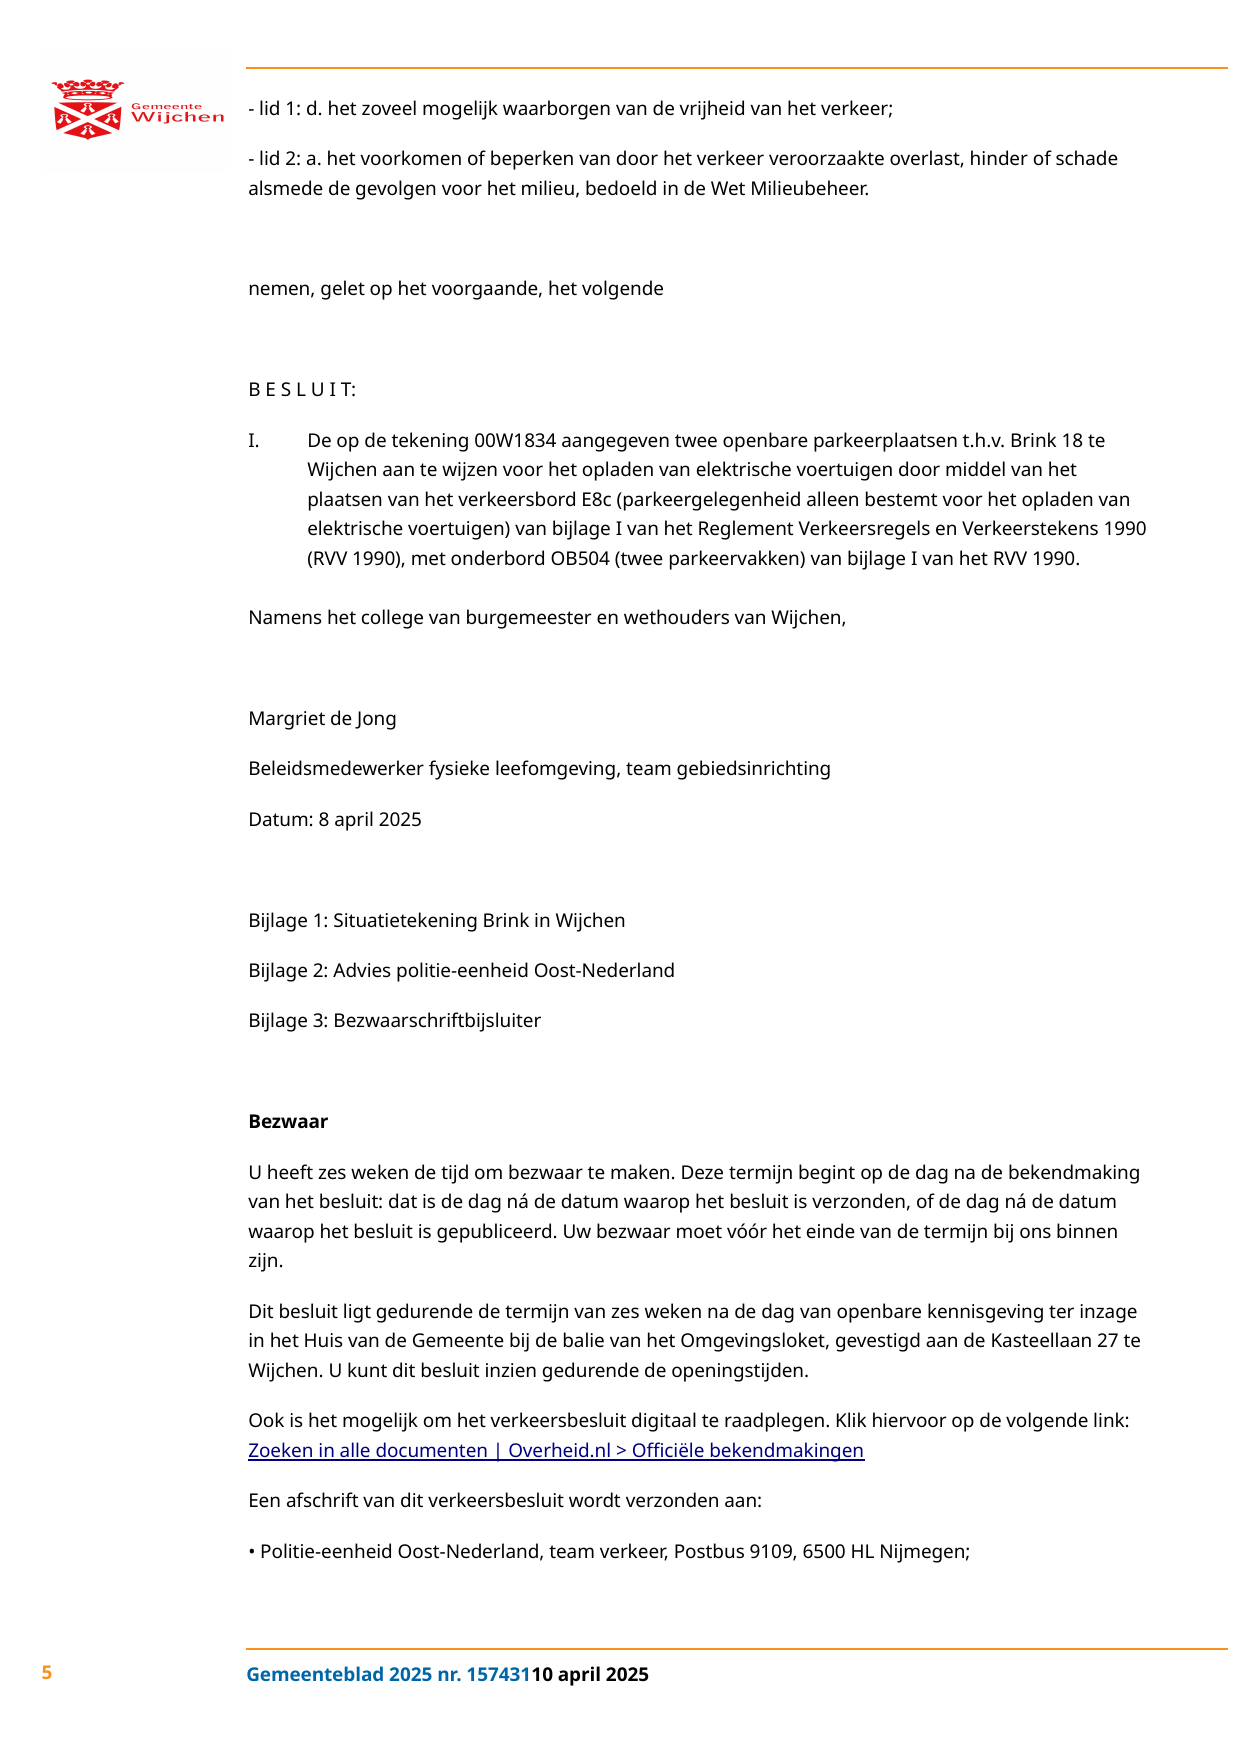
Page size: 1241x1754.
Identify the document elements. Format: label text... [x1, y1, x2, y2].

text Bezwaar [248, 1108, 1152, 1134]
text Dit besluit ligt gedurende de termijn van zes weken na de dag van openbare kennisgeving ter inzage in het Huis van de Gemeente bij de balie van het Omgevingsloket, gevestigd aan de Kasteellaan 27 te Wijchen. U kunt dit besluit inzien gedurende de openingstijden. [248, 1298, 1152, 1383]
text Beleidsmedewerker fysieke leefomgeving, team gebiedsinrichting [248, 756, 1152, 781]
list De op de tekening 00W1834 aangegeven twee openbare parkeerplaatsen t.h.v. Brink 18 te Wijchen aan te wijzen voor het opladen van elektrische voertuigen door middel van het plaatsen van het verkeersbord E8c (parkeergelegenheid alleen bestemt voor het opladen van elektrische voertuigen) van bijlage I van het Reglement Verkeersregels en Verkeerstekens 1990 (RVV 1990), met onderbord OB504 (twee parkeervakken) van bijlage I van het RVV 1990. [248, 427, 1152, 571]
text - lid 1: d. het zoveel mogelijk waarborgen van de vrijheid van het verkeer; [248, 95, 1152, 121]
text Namens het college van burgemeester en wethouders van Wijchen, [248, 604, 1152, 630]
picture [41, 47, 231, 172]
text Bijlage 1: Situatietekening Brink in Wijchen [248, 907, 1152, 933]
text Bijlage 3: Bezwaarschriftbijsluiter [248, 1008, 1152, 1033]
text Bijlage 2: Advies politie-eenheid Oost-Nederland [248, 957, 1152, 983]
text - lid 2: a. het voorkomen of beperken van door het verkeer veroorzaakte overlast, hinder of schade alsmede de gevolgen voor het milieu, bedoeld in de Wet Milieubeheer. [248, 145, 1152, 201]
text B E S L U I T: [248, 376, 1152, 402]
text Ook is het mogelijk om het verkeersbesluit digitaal te raadplegen. Klik hiervoor op de volgende link: Zoeken in alle documenten | Overheid.nl > Officiële bekendmakingen [248, 1408, 1152, 1463]
text nemen, gelet op het voorgaande, het volgende [248, 276, 1152, 301]
text Datum: 8 april 2025 [248, 806, 1152, 832]
text Margriet de Jong [248, 705, 1152, 731]
text • Politie-eenheid Oost-Nederland, team verkeer, Postbus 9109, 6500 HL Nijmegen; [248, 1538, 1152, 1564]
text U heeft zes weken de tijd om bezwaar te maken. Deze termijn begint op de dag na de bekendmaking van het besluit: dat is de dag ná de datum waarop het besluit is verzonden, of de dag ná de datum waarop het besluit is gepubliceerd. Uw bezwaar moet vóór het einde van de termijn bij ons binnen zijn. [248, 1159, 1152, 1273]
text Een afschrift van dit verkeersbesluit wordt verzonden aan: [248, 1488, 1152, 1513]
